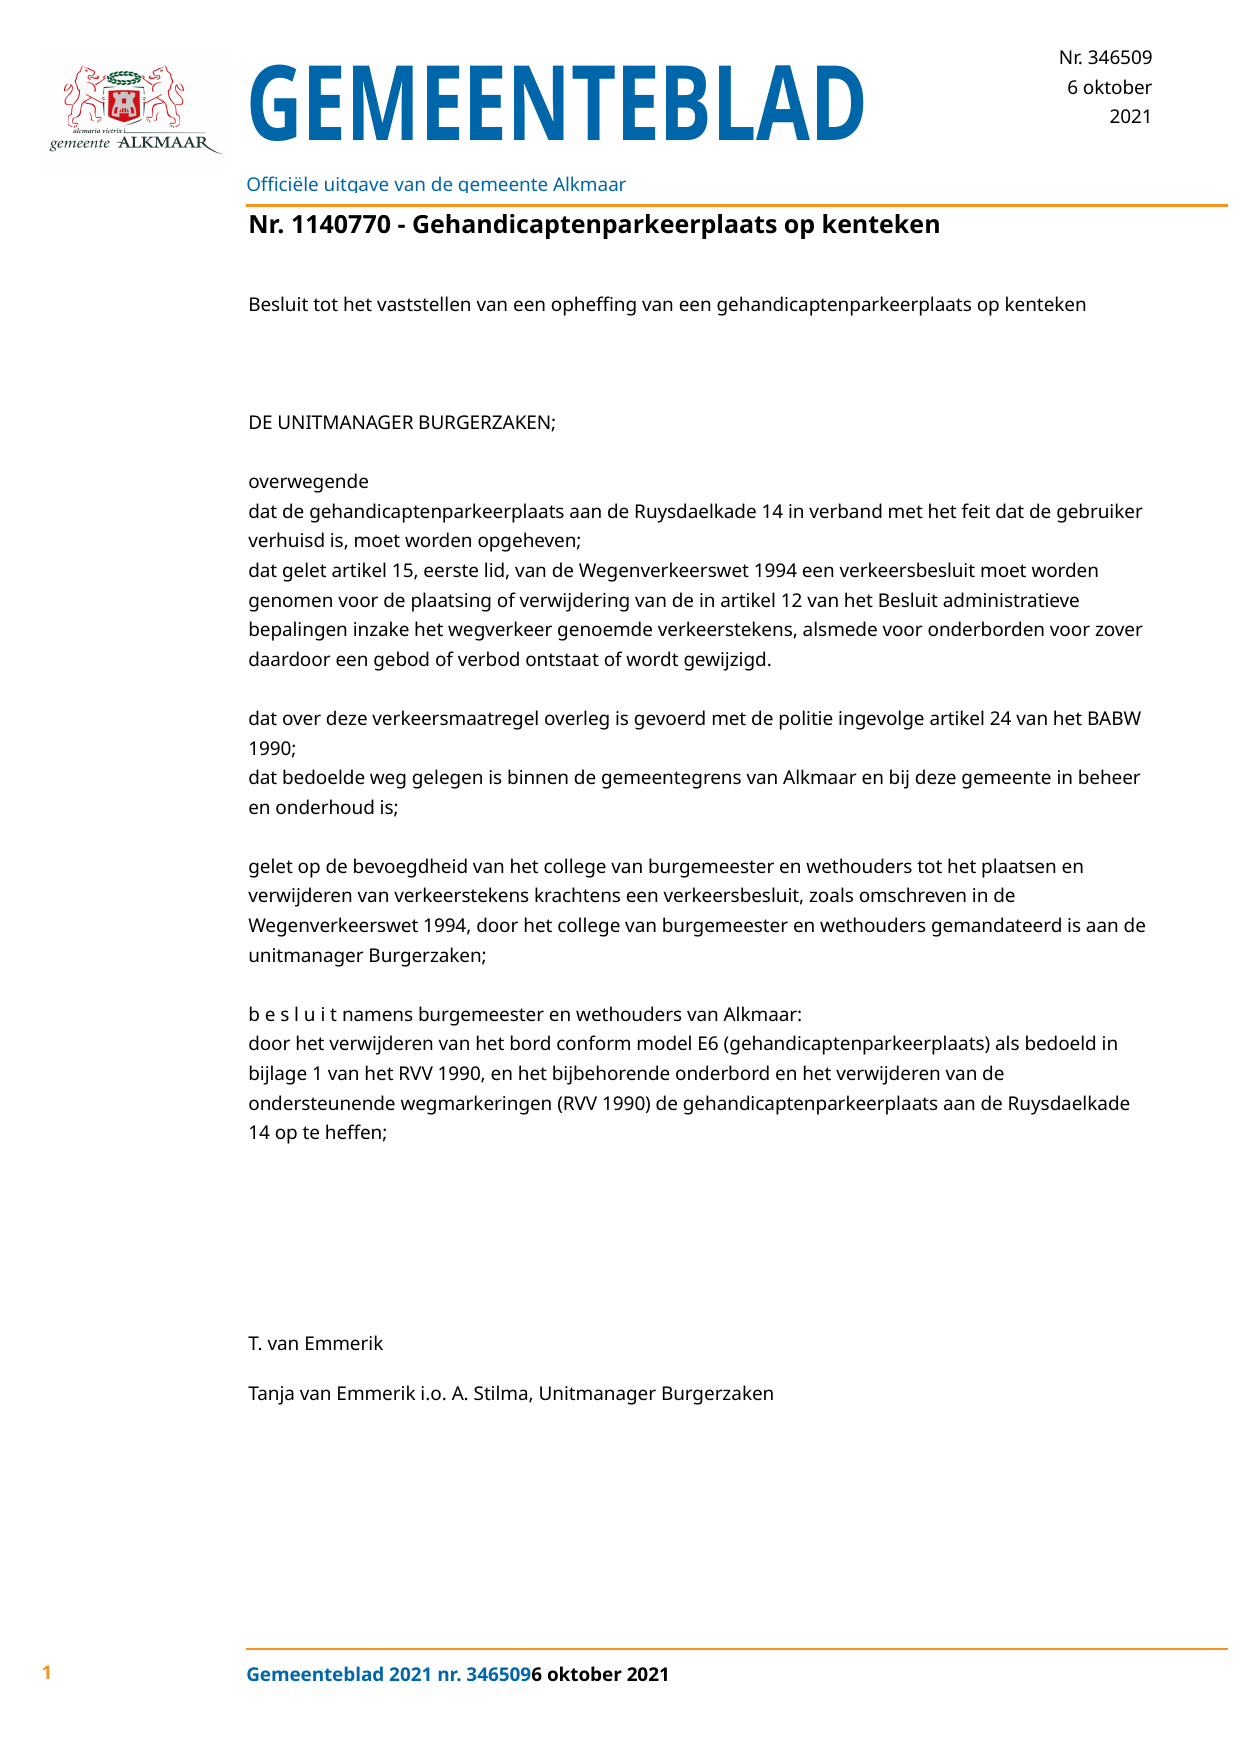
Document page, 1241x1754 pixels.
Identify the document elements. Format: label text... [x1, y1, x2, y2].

text DE UNITMANAGER BURGERZAKEN; [248, 409, 1152, 435]
text overwegende [248, 468, 1152, 494]
text Besluit tot het vaststellen van een opheffing van een gehandicaptenparkeerplaats op kenteken [248, 291, 1152, 317]
text T. van Emmerik [248, 1330, 1152, 1356]
text gelet op de bevoegdheid van het college van burgemeester en wethouders tot het plaatsen en verwijderen van verkeerstekens krachtens een verkeersbesluit, zoals omschreven in de Wegenverkeerswet 1994, door het college van burgemeester en wethouders gemandateerd is aan de unitmanager Burgerzaken; [248, 853, 1152, 968]
text door het verwijderen van het bord conform model E6 (gehandicaptenparkeerplaats) als bedoeld in bijlage 1 van het RVV 1990, en het bijbehorende onderbord en het verwijderen van de ondersteunende wegmarkeringen (RVV 1990) de gehandicaptenparkeerplaats aan de Ruysdaelkade 14 op te heffen; [248, 1031, 1152, 1145]
picture [41, 47, 231, 172]
text Tanja van Emmerik i.o. A. Stilma, Unitmanager Burgerzaken [248, 1380, 1152, 1406]
text dat bedoelde weg gelegen is binnen de gemeentegrens van Alkmaar en bij deze gemeente in beheer en onderhoud is; [248, 764, 1152, 820]
text dat over deze verkeersmaatregel overleg is gevoerd met de politie ingevolge artikel 24 van het BABW 1990; [248, 705, 1152, 761]
text Nr. 1140770 - Gehandicaptenparkeerplaats op kenteken [248, 207, 1152, 241]
text dat gelet artikel 15, eerste lid, van de Wegenverkeerswet 1994 een verkeersbesluit moet worden genomen voor de plaatsing of verwijdering van de in artikel 12 van het Besluit administratieve bepalingen inzake het wegverkeer genoemde verkeerstekens, alsmede voor onderborden voor zover daardoor een gebod of verbod ontstaat of wordt gewijzigd. [248, 557, 1152, 672]
text b e s l u i t namens burgemeester en wethouders van Alkmaar: [248, 1001, 1152, 1027]
text dat de gehandicaptenparkeerplaats aan de Ruysdaelkade 14 in verband met het feit dat de gebruiker verhuisd is, moet worden opgeheven; [248, 498, 1152, 553]
